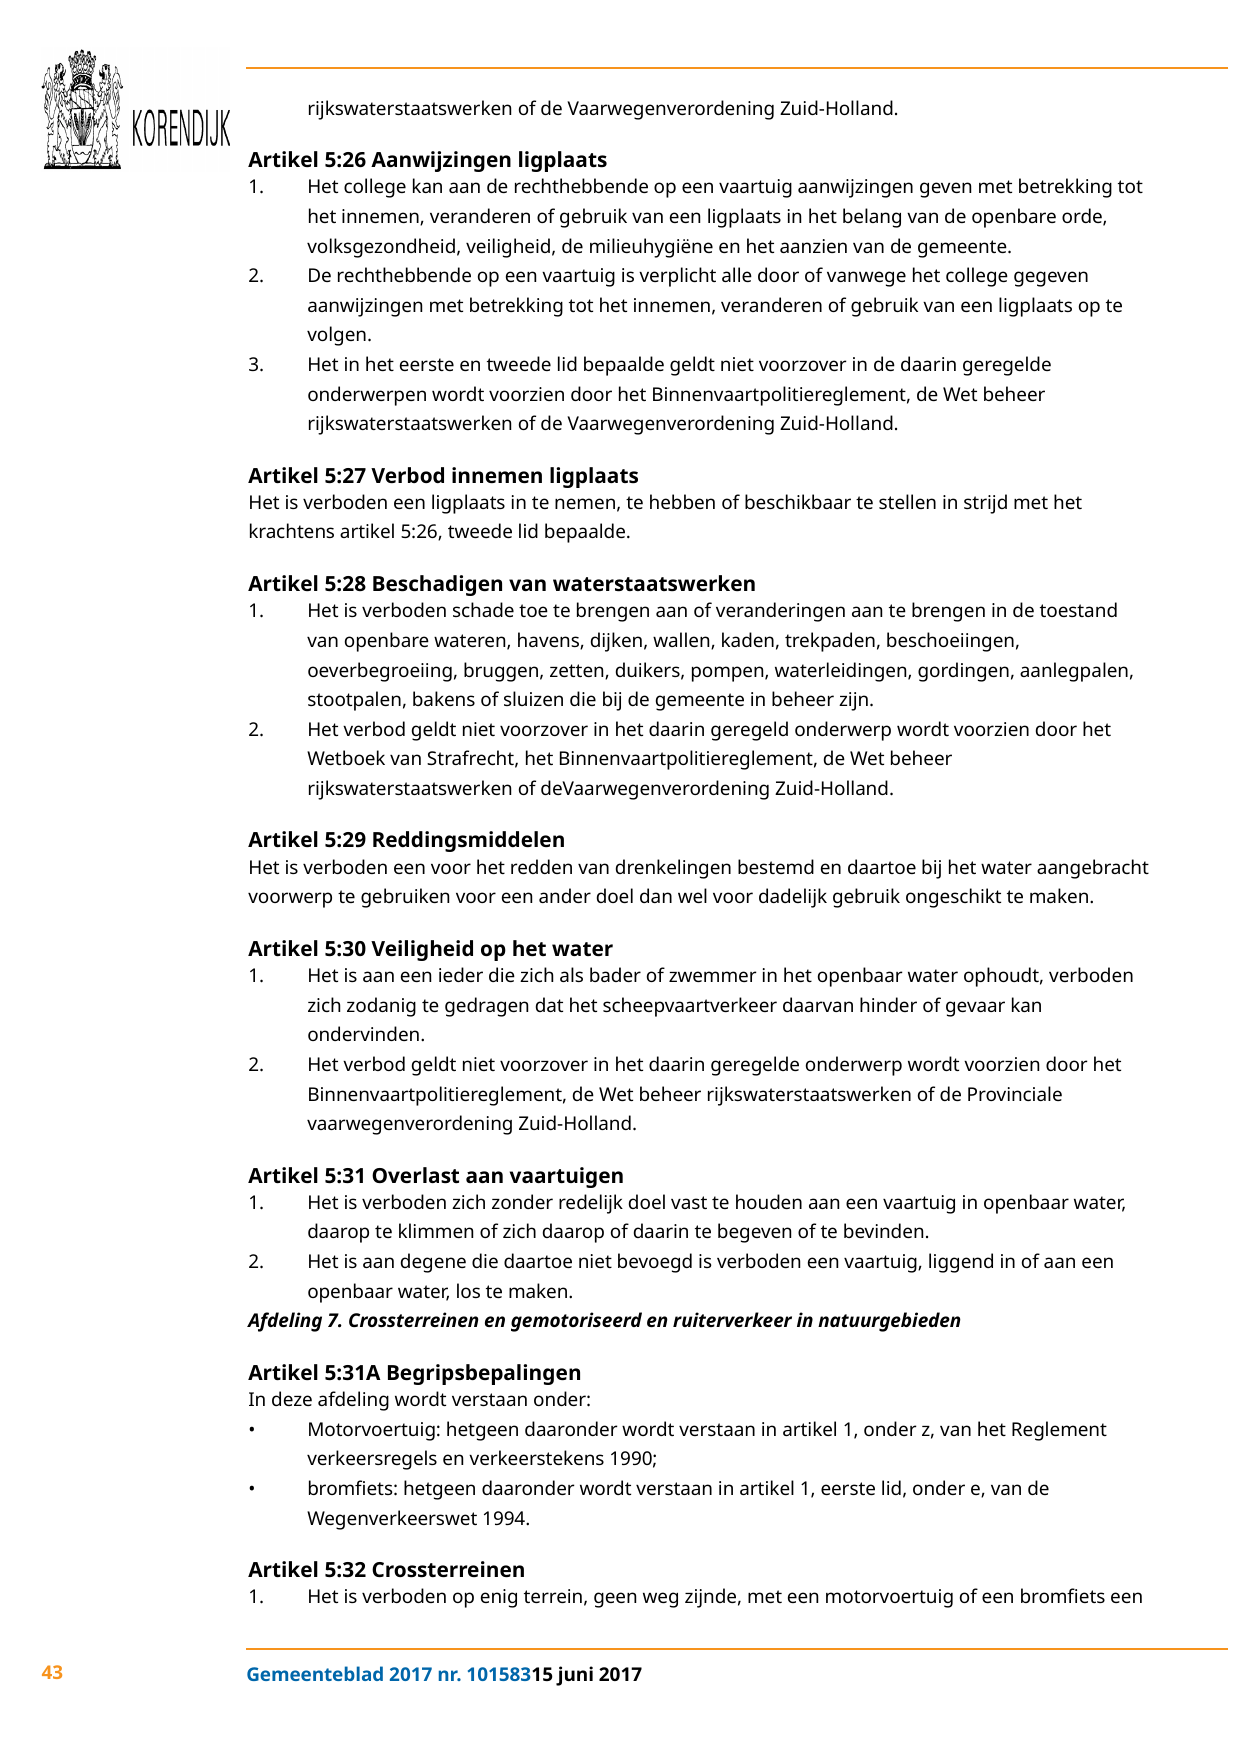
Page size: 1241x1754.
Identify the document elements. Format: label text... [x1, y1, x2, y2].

list Het is verboden op enig terrein, geen weg zijnde, met een motorvoertuig of een bromfiets een [248, 1583, 1152, 1609]
list Het college kan aan de rechthebbende op een vaartuig aanwijzingen geven met betrekking tot het innemen, veranderen of gebruik van een ligplaats in het belang van de openbare orde, volksgezondheid, veiligheid, de milieuhygiëne en het aanzien van de gemeente. [248, 174, 1152, 258]
list Het verbod geldt niet voorzover in het daarin geregelde onderwerp wordt voorzien door het Binnenvaartpolitiereglement, de Wet beheer rijkswaterstaatswerken of de Provinciale vaarwegenverordening Zuid-Holland. [248, 1051, 1152, 1136]
text Artikel 5:30 Veiligheid op het water [248, 934, 1152, 962]
list bromfiets: hetgeen daaronder wordt verstaan in artikel 1, eerste lid, onder e, van de Wegenverkeerswet 1994. [248, 1475, 1152, 1530]
text Het is verboden een ligplaats in te nemen, te hebben of beschikbaar te stellen in strijd met het krachtens artikel 5:26, tweede lid bepaalde. [248, 489, 1152, 544]
text Artikel 5:31A Begripsbepalingen [248, 1358, 1152, 1386]
text Afdeling 7. Crossterreinen en gemotoriseerd en ruiterverkeer in natuurgebieden [248, 1307, 1152, 1333]
text Artikel 5:27 Verbod innemen ligplaats [248, 461, 1152, 489]
list De rechthebbende op een vaartuig is verplicht alle door of vanwege het college gegeven aanwijzingen met betrekking tot het innemen, veranderen of gebruik van een ligplaats op te volgen. [248, 262, 1152, 347]
list Het is verboden zich zonder redelijk doel vast te houden aan een vaartuig in openbaar water, daarop te klimmen of zich daarop of daarin te begeven of te bevinden. [248, 1189, 1152, 1244]
text Artikel 5:31 Overlast aan vaartuigen [248, 1161, 1152, 1189]
list Het verbod geldt niet voorzover in het daarin geregeld onderwerp wordt voorzien door het Wetboek van Strafrecht, het Binnenvaartpolitiereglement, de Wet beheer rijkswaterstaatswerken of deVaarwegenverordening Zuid-Holland. [248, 716, 1152, 801]
text Artikel 5:32 Crossterreinen [248, 1555, 1152, 1583]
text Artikel 5:26 Aanwijzingen ligplaats [248, 145, 1152, 174]
list Het is verboden schade toe te brengen aan of veranderingen aan te brengen in de toestand van openbare wateren, havens, dijken, wallen, kaden, trekpaden, beschoeiingen, oeverbegroeiing, bruggen, zetten, duikers, pompen, waterleidingen, gordingen, aanlegpalen, stootpalen, bakens of sluizen die bij de gemeente in beheer zijn. [248, 598, 1152, 712]
list Het is aan degene die daartoe niet bevoegd is verboden een vaartuig, liggend in of aan een openbaar water, los te maken. [248, 1248, 1152, 1304]
list Het is aan een ieder die zich als bader of zwemmer in het openbaar water ophoudt, verboden zich zodanig te gedragen dat het scheepvaartverkeer daarvan hinder of gevaar kan ondervinden. [248, 962, 1152, 1047]
list Het in het eerste en tweede lid bepaalde geldt niet voorzover in de daarin geregelde onderwerpen wordt voorzien door het Binnenvaartpolitiereglement, de Wet beheer rijkswaterstaatswerken of de Vaarwegenverordening Zuid-Holland. [248, 351, 1152, 436]
list rijkswaterstaatswerken of de Vaarwegenverordening Zuid-Holland. [248, 95, 1152, 121]
list Motorvoertuig: hetgeen daaronder wordt verstaan in artikel 1, onder z, van het Reglement verkeersregels en verkeerstekens 1990; [248, 1416, 1152, 1471]
picture [41, 47, 231, 172]
text In deze afdeling wordt verstaan onder: [248, 1386, 1152, 1412]
text Het is verboden een voor het redden van drenkelingen bestemd en daartoe bij het water aangebracht voorwerp te gebruiken voor een ander doel dan wel voor dadelijk gebruik ongeschikt te maken. [248, 854, 1152, 909]
text Artikel 5:29 Reddingsmiddelen [248, 826, 1152, 854]
text Artikel 5:28 Beschadigen van waterstaatswerken [248, 569, 1152, 598]
